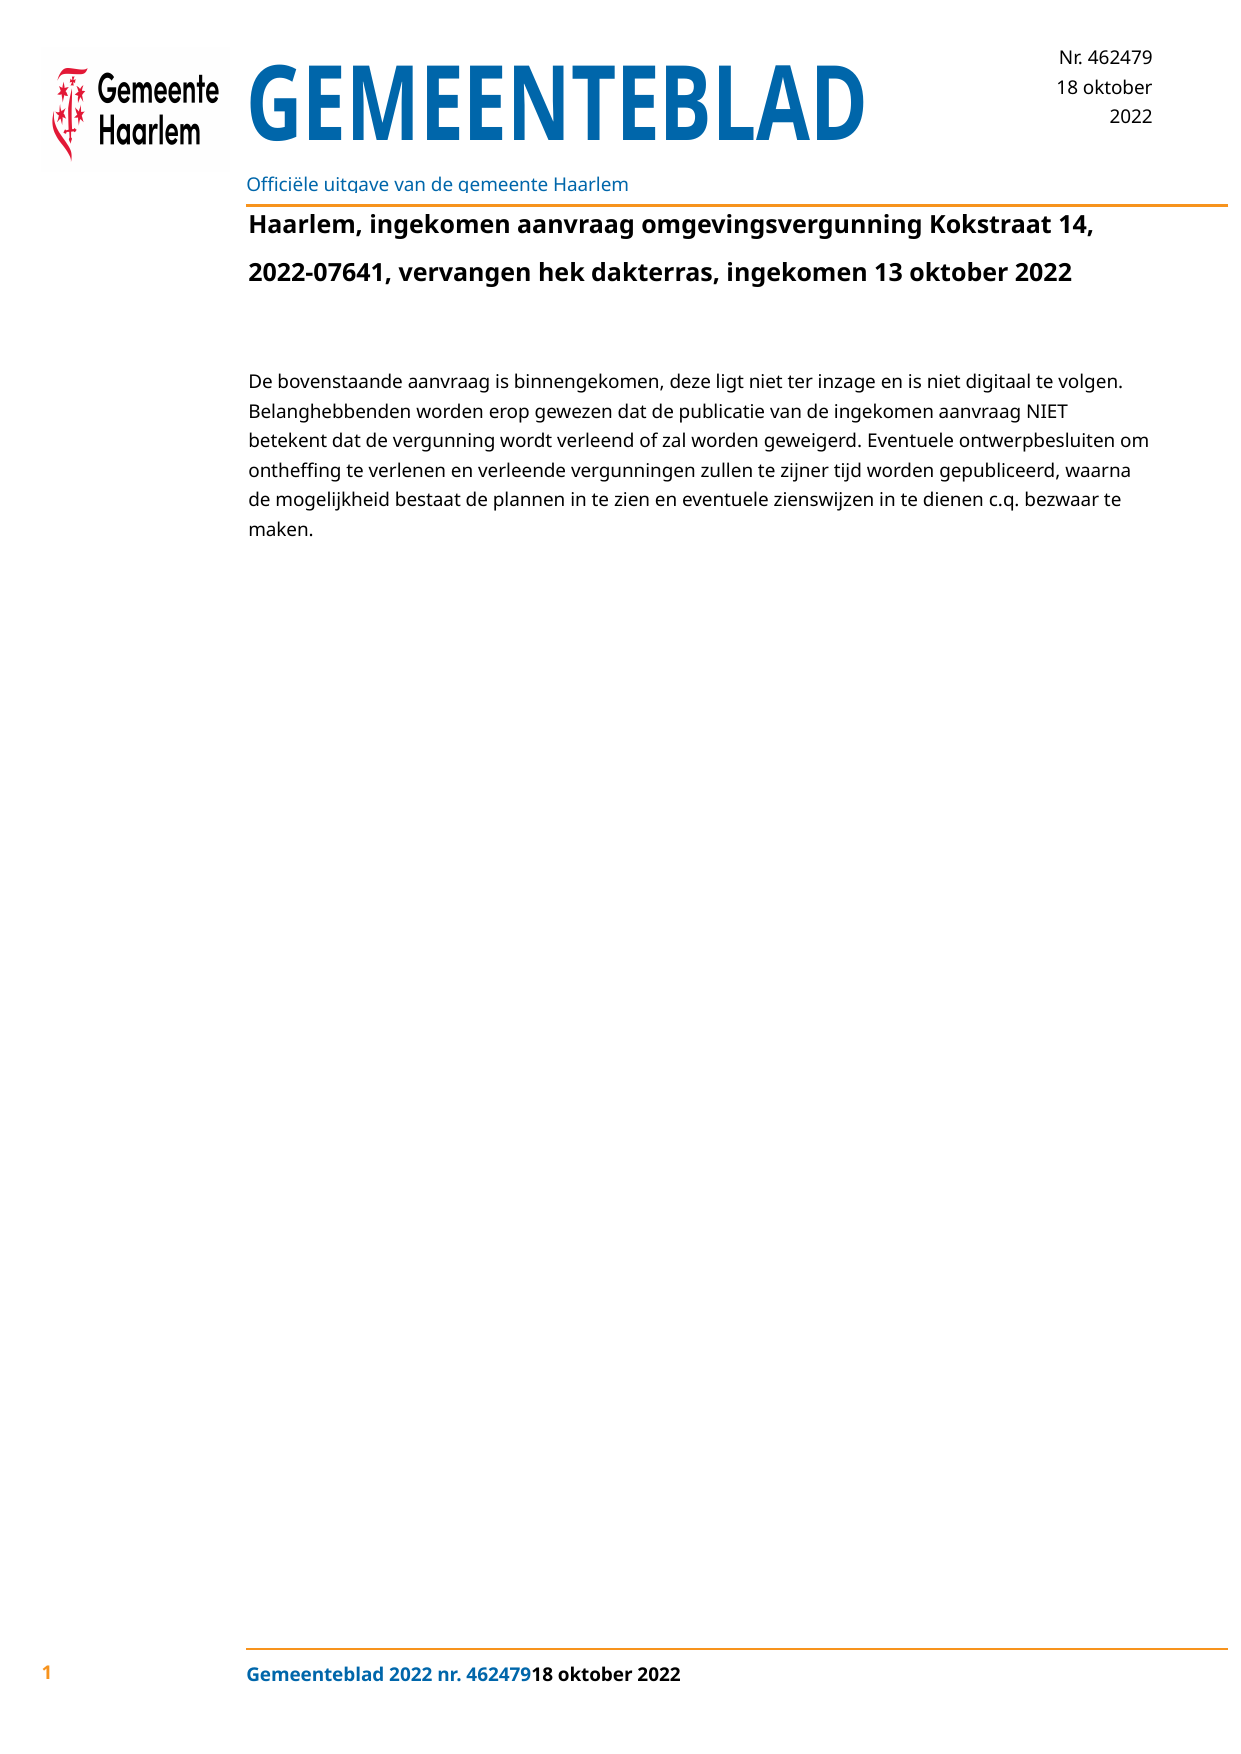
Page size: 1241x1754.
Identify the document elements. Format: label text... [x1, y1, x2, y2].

text De bovenstaande aanvraag is binnengekomen, deze ligt niet ter inzage en is niet digitaal te volgen. Belanghebbenden worden erop gewezen dat de publicatie van de ingekomen aanvraag NIET betekent dat de vergunning wordt verleend of zal worden geweigerd. Eventuele ontwerpbesluiten om ontheffing te verlenen en verleende vergunningen zullen te zijner tijd worden gepubliceerd, waarna de mogelijkheid bestaat de plannen in te zien en eventuele zienswijzen in te dienen c.q. bezwaar te maken. [248, 368, 1152, 542]
picture [41, 47, 231, 172]
text Haarlem, ingekomen aanvraag omgevingsvergunning Kokstraat 14, 2022-07641, vervangen hek dakterras, ingekomen 13 oktober 2022 [248, 207, 1152, 288]
